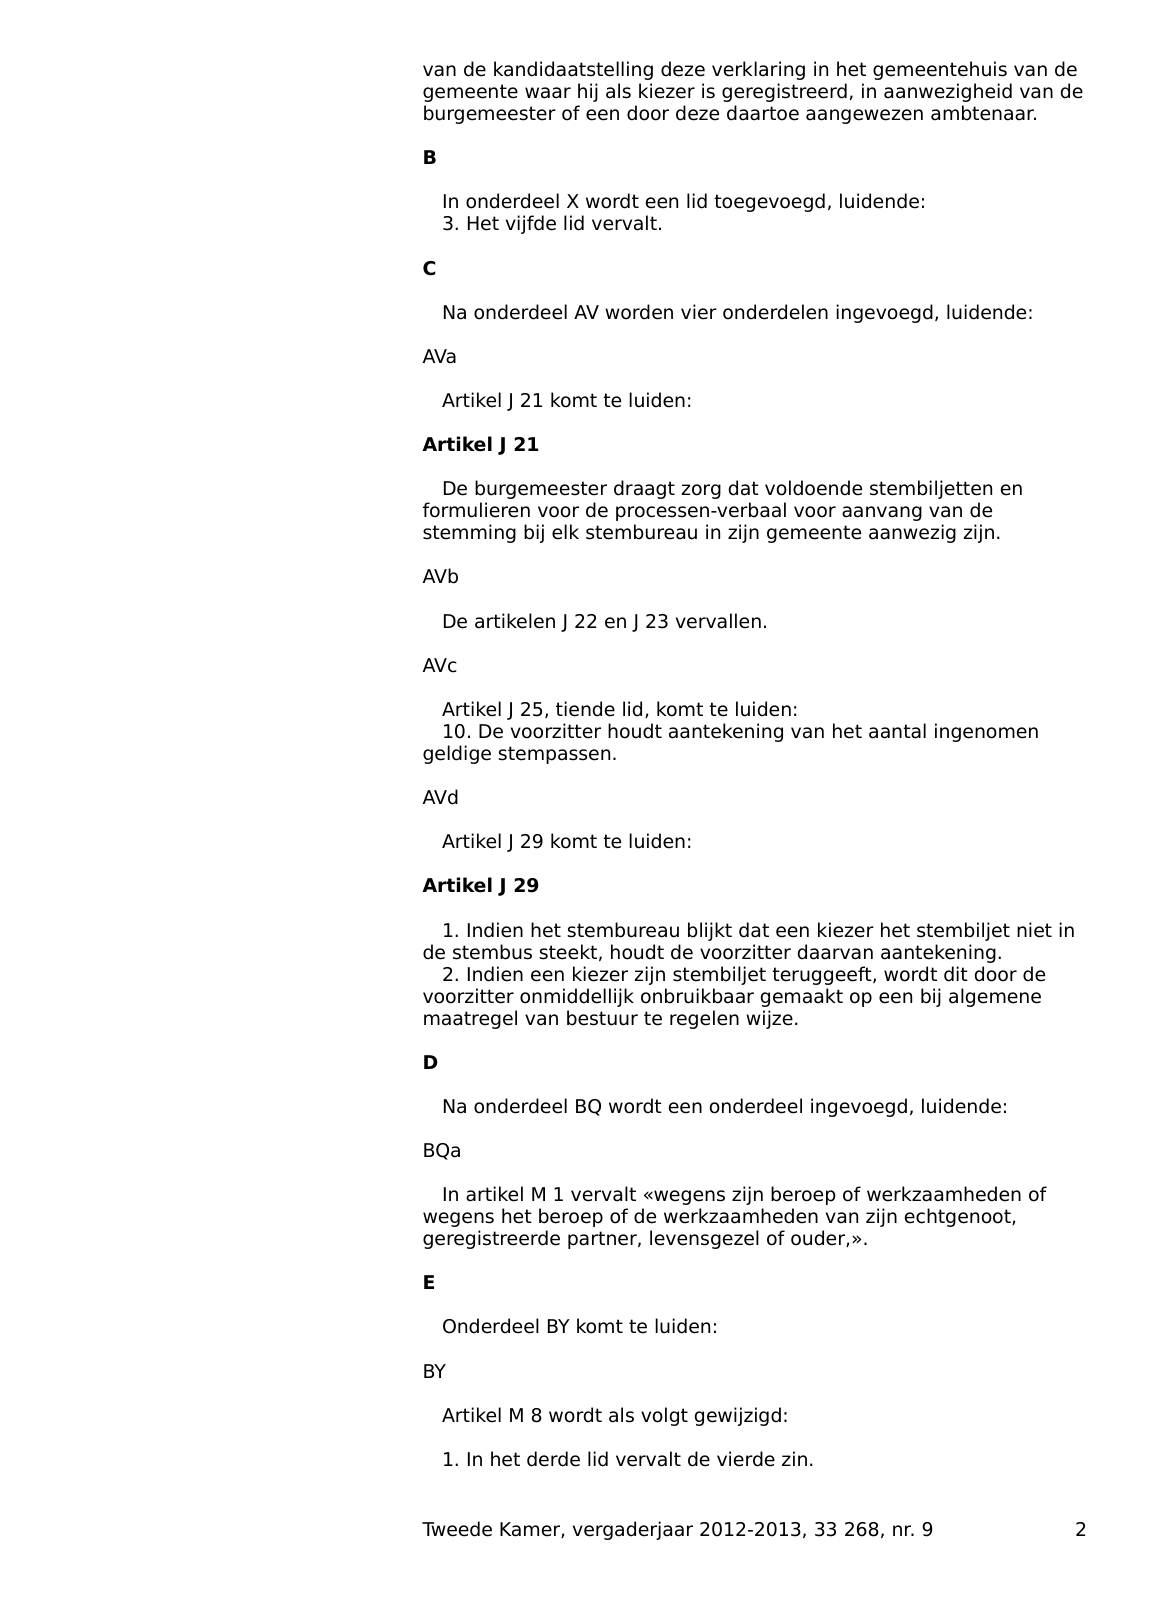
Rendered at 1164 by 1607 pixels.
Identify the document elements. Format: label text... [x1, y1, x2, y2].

text Na onderdeel AV worden vier onderdelen ingevoegd, luidende: [422, 302, 1087, 324]
subtitle BQa [422, 1140, 1087, 1162]
text De burgemeester draagt zorg dat voldoende stembiljetten en formulieren voor de processen-verbaal voor aanvang van de stemming bij elk stembureau in zijn gemeente aanwezig zijn. [422, 478, 1087, 544]
text Artikel J 25, tiende lid, komt te luiden: [422, 699, 1087, 721]
text 2. Indien een kiezer zijn stembiljet teruggeeft, wordt dit door de voorzitter onmiddellijk onbruikbaar gemaakt op een bij algemene maatregel van bestuur te regelen wijze. [422, 963, 1087, 1029]
text Onderdeel BY komt te luiden: [422, 1316, 1087, 1338]
text 1. Indien het stembureau blijkt dat een kiezer het stembiljet niet in de stembus steekt, houdt de voorzitter daarvan aantekening. [422, 919, 1087, 963]
text van de kandidaatstelling deze verklaring in het gemeentehuis van de gemeente waar hij als kiezer is geregistreerd, in aanwezigheid van de burgemeester of een door deze daartoe aangewezen ambtenaar. [422, 59, 1087, 125]
subtitle AVa [422, 346, 1087, 368]
text 1. In het derde lid vervalt de vierde zin. [422, 1449, 1087, 1471]
subtitle BY [422, 1361, 1087, 1383]
subtitle D [422, 1052, 1087, 1074]
text 10. De voorzitter houdt aantekening van het aantal ingenomen geldige stempassen. [422, 721, 1087, 765]
subtitle AVc [422, 655, 1087, 677]
subtitle AVd [422, 787, 1087, 809]
text Artikel M 8 wordt als volgt gewijzigd: [422, 1405, 1087, 1427]
text In onderdeel X wordt een lid toegevoegd, luidende: [422, 191, 1087, 213]
text Artikel J 29 komt te luiden: [422, 831, 1087, 853]
subtitle B [422, 147, 1087, 169]
text De artikelen J 22 en J 23 vervallen. [422, 611, 1087, 633]
subtitle AVb [422, 566, 1087, 588]
text 3. Het vijfde lid vervalt. [422, 213, 1087, 235]
subtitle Artikel J 29 [422, 875, 1087, 897]
subtitle C [422, 257, 1087, 279]
subtitle E [422, 1272, 1087, 1294]
text Na onderdeel BQ wordt een onderdeel ingevoegd, luidende: [422, 1096, 1087, 1118]
text In artikel M 1 vervalt «wegens zijn beroep of werkzaamheden of wegens het beroep of de werkzaamheden van zijn echtgenoot, geregistreerde partner, levensgezel of ouder,». [422, 1184, 1087, 1250]
text Artikel J 21 komt te luiden: [422, 390, 1087, 412]
subtitle Artikel J 21 [422, 434, 1087, 456]
